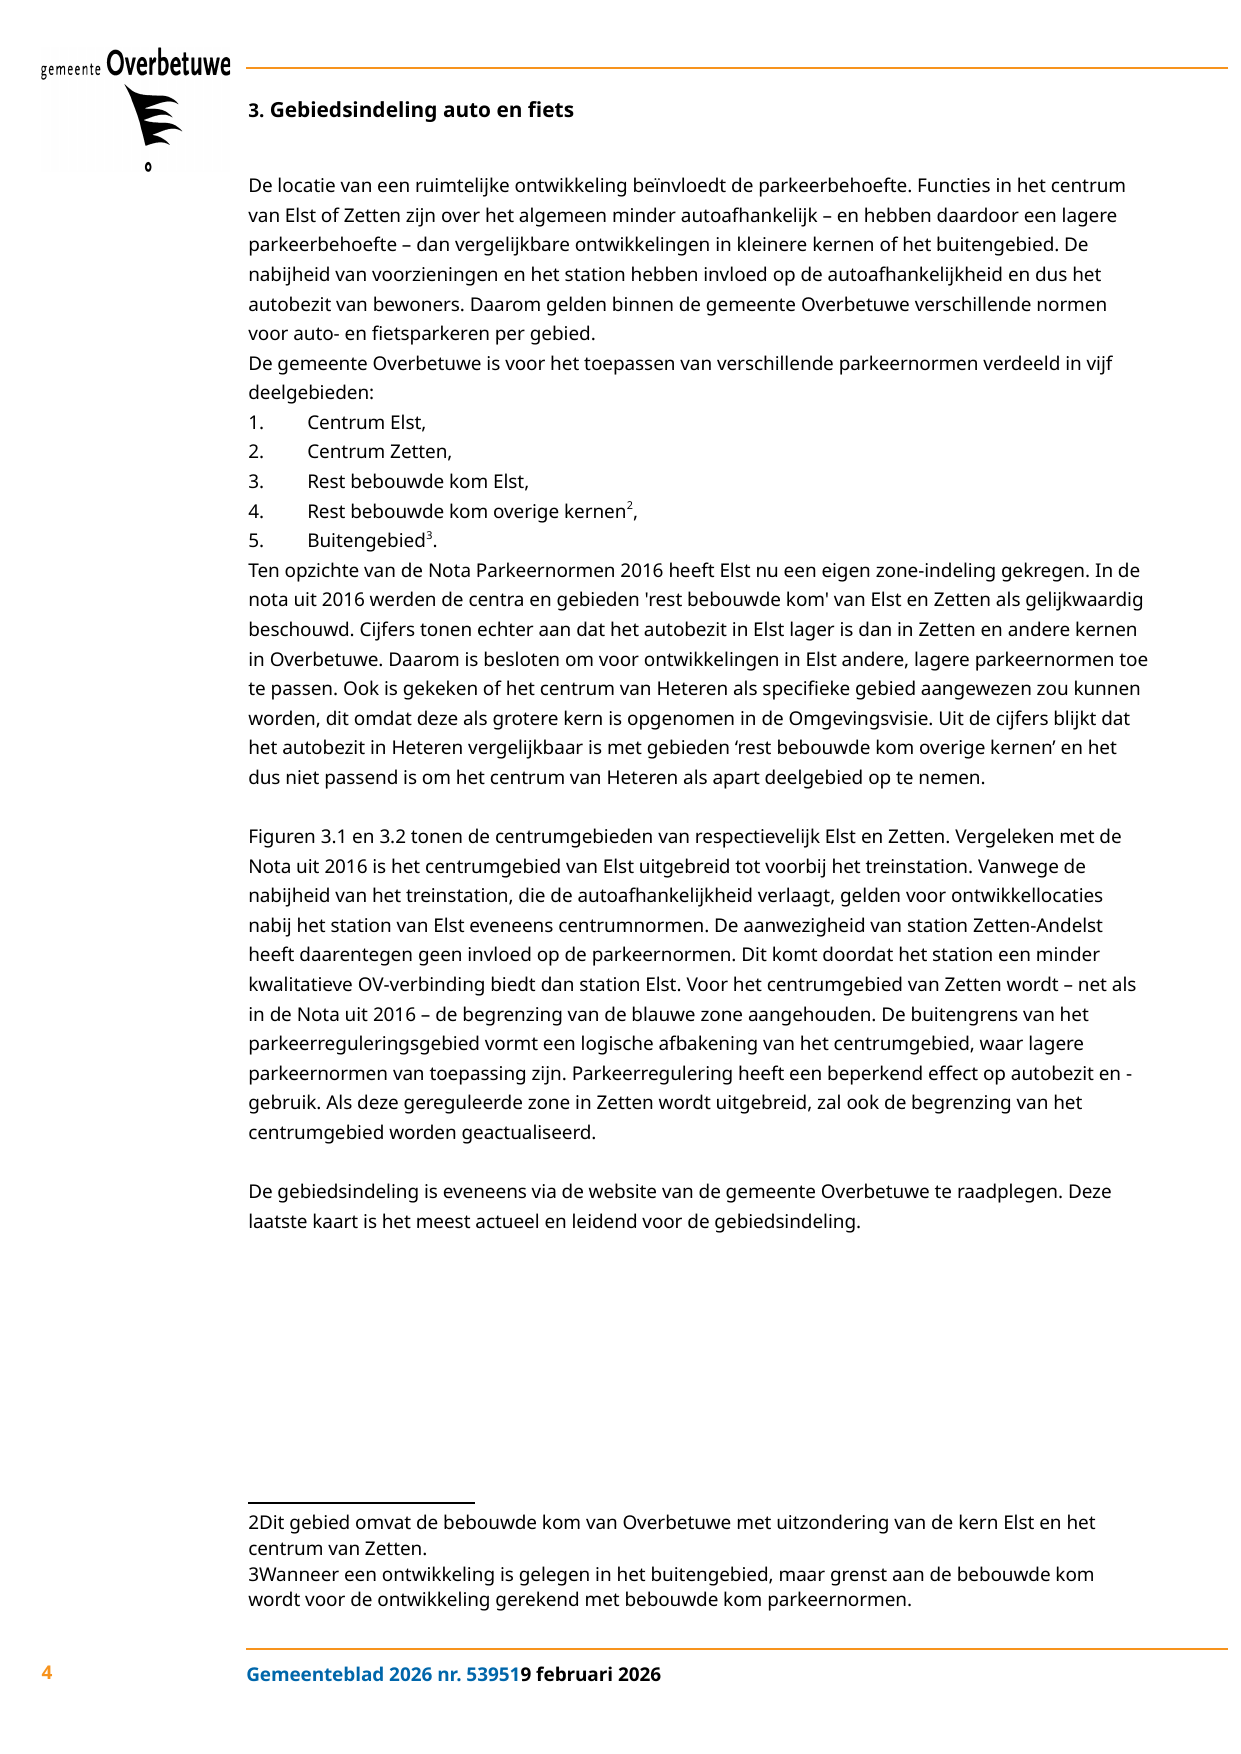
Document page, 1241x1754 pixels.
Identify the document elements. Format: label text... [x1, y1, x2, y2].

picture [41, 47, 231, 172]
list Centrum Zetten, [248, 439, 1152, 464]
text 3. Gebiedsindeling auto en fiets [248, 95, 1152, 123]
list Wanneer een ontwikkeling is gelegen in het buitengebied, maar grenst aan de bebouwde kom wordt voor de ontwikkeling gerekend met bebouwde kom parkeernormen. [248, 1561, 1152, 1612]
text De locatie van een ruimtelijke ontwikkeling beïnvloedt de parkeerbehoefte. Functies in het centrum van Elst of Zetten zijn over het algemeen minder autoafhankelijk – en hebben daardoor een lagere parkeerbehoefte – dan vergelijkbare ontwikkelingen in kleinere kernen of het buitengebied. De nabijheid van voorzieningen en het station hebben invloed op de autoafhankelijkheid en dus het autobezit van bewoners. Daarom gelden binnen de gemeente Overbetuwe verschillende normen voor auto- en fietsparkeren per gebied. [248, 172, 1152, 346]
text Figuren 3.1 en 3.2 tonen de centrumgebieden van respectievelijk Elst en Zetten. Vergeleken met de Nota uit 2016 is het centrumgebied van Elst uitgebreid tot voorbij het treinstation. Vanwege de nabijheid van het treinstation, die de autoafhankelijkheid verlaagt, gelden voor ontwikkellocaties nabij het station van Elst eveneens centrumnormen. De aanwezigheid van station Zetten-Andelst heeft daarentegen geen invloed op de parkeernormen. Dit komt doordat het station een minder kwalitatieve OV-verbinding biedt dan station Elst. Voor het centrumgebied van Zetten wordt – net als in de Nota uit 2016 – de begrenzing van de blauwe zone aangehouden. De buitengrens van het parkeerreguleringsgebied vormt een logische afbakening van het centrumgebied, waar lagere parkeernormen van toepassing zijn. Parkeerregulering heeft een beperkend effect op autobezit en -gebruik. Als deze gereguleerde zone in Zetten wordt uitgebreid, zal ook de begrenzing van het centrumgebied worden geactualiseerd. [248, 823, 1152, 1145]
list Rest bebouwde kom Elst, [248, 468, 1152, 494]
text De gebiedsindeling is eveneens via de website van de gemeente Overbetuwe te raadplegen. Deze laatste kaart is het meest actueel en leidend voor de gebiedsindeling. [248, 1178, 1152, 1234]
list Centrum Elst, [248, 409, 1152, 435]
list Buitengebied. [248, 527, 1152, 553]
text Ten opzichte van de Nota Parkeernormen 2016 heeft Elst nu een eigen zone-indeling gekregen. In de nota uit 2016 werden de centra en gebieden 'rest bebouwde kom' van Elst en Zetten als gelijkwaardig beschouwd. Cijfers tonen echter aan dat het autobezit in Elst lager is dan in Zetten en andere kernen in Overbetuwe. Daarom is besloten om voor ontwikkelingen in Elst andere, lagere parkeernormen toe te passen. Ook is gekeken of het centrum van Heteren als specifieke gebied aangewezen zou kunnen worden, dit omdat deze als grotere kern is opgenomen in de Omgevingsvisie. Uit de cijfers blijkt dat het autobezit in Heteren vergelijkbaar is met gebieden ‘rest bebouwde kom overige kernen’ en het dus niet passend is om het centrum van Heteren als apart deelgebied op te nemen. [248, 557, 1152, 790]
list Dit gebied omvat de bebouwde kom van Overbetuwe met uitzondering van de kern Elst en het centrum van Zetten. [248, 1509, 1152, 1561]
text De gemeente Overbetuwe is voor het toepassen van verschillende parkeernormen verdeeld in vijf deelgebieden: [248, 350, 1152, 405]
list Rest bebouwde kom overige kernen, [248, 498, 1152, 524]
